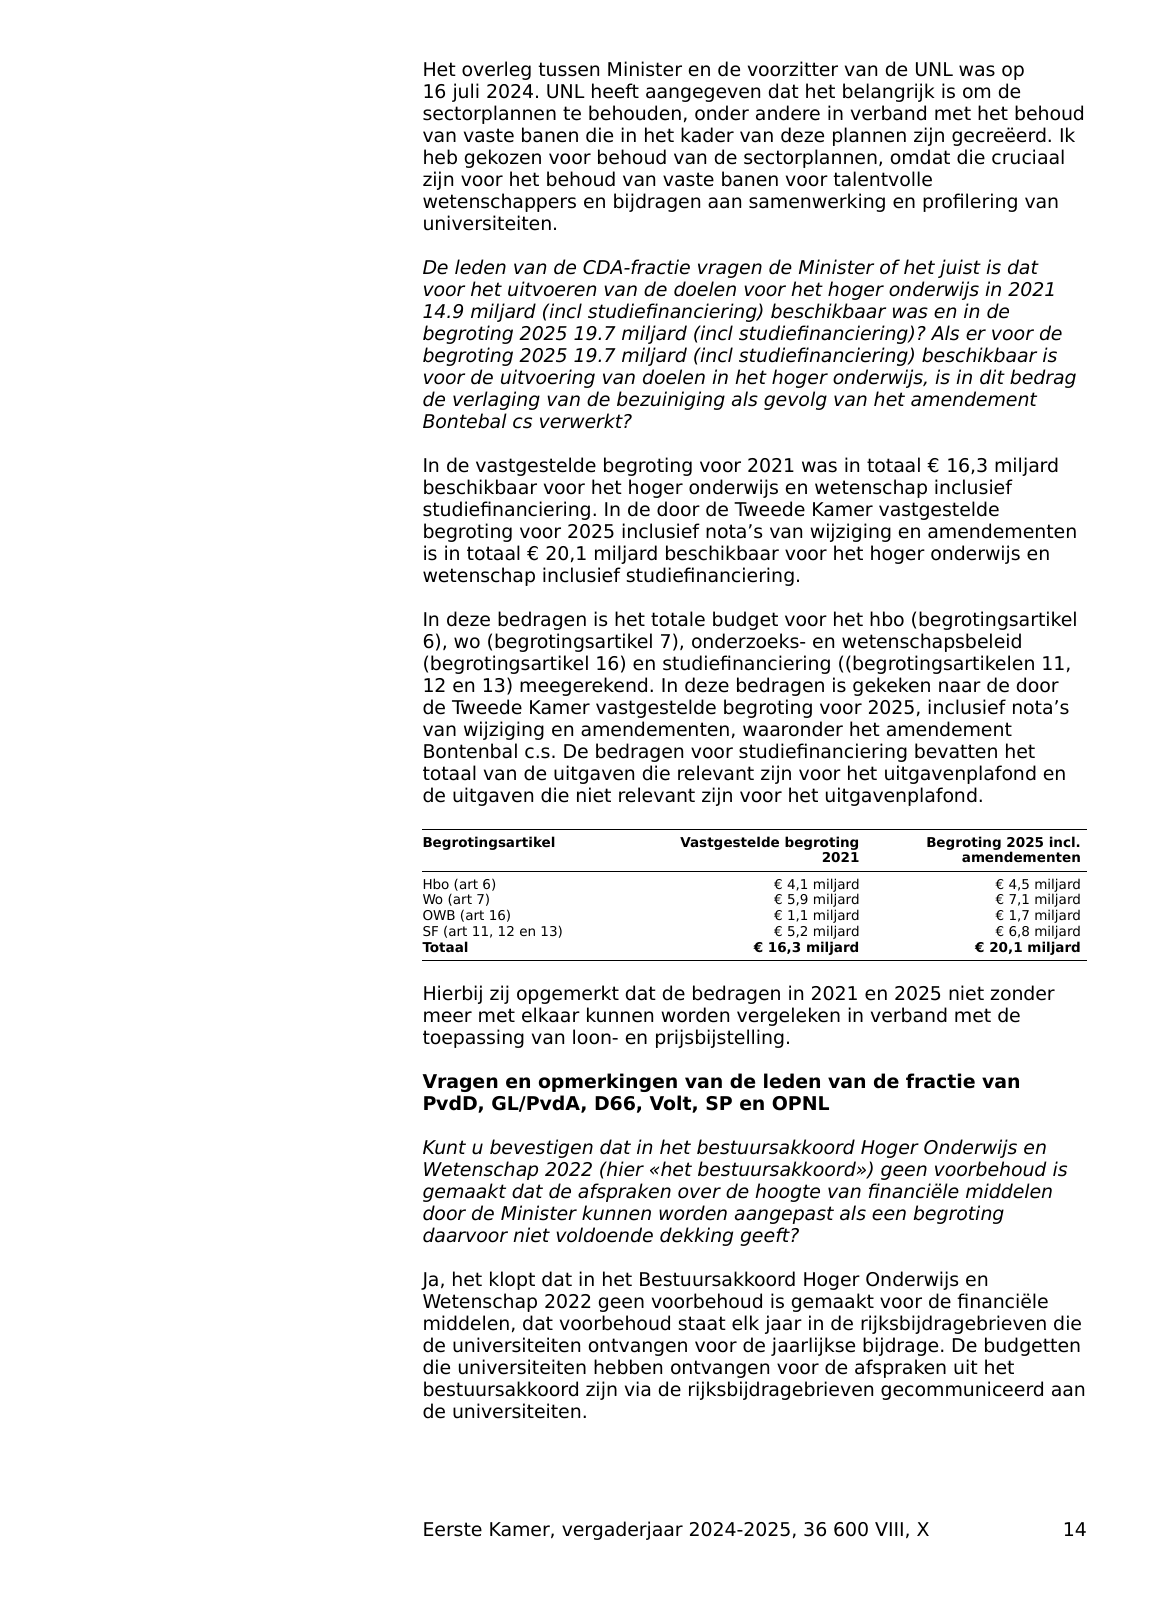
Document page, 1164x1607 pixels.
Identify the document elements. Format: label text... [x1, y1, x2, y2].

table_cell OWB (art 16) [422, 908, 644, 924]
text Hierbij zij opgemerkt dat de bedragen in 2021 en 2025 niet zonder meer met elkaar kunnen worden vergeleken in verband met de toepassing van loon- en prijsbijstelling. [422, 983, 1087, 1049]
table_cell € 7,1 miljard [865, 892, 1087, 908]
table_cell Totaal [422, 939, 644, 960]
table_cell Wo (art 7) [422, 892, 644, 908]
text In deze bedragen is het totale budget voor het hbo (begrotingsartikel 6), wo (begrotingsartikel 7), onderzoeks- en wetenschapsbeleid (begrotingsartikel 16) en studiefinanciering ((begrotingsartikelen 11, 12 en 13) meegerekend. In deze bedragen is gekeken naar de door de Tweede Kamer vastgestelde begroting voor 2025, inclusief nota’s van wijziging en amendementen, waaronder het amendement Bontenbal c.s. De bedragen voor studiefinanciering bevatten het totaal van de uitgaven die relevant zijn voor het uitgavenplafond en de uitgaven die niet relevant zijn voor het uitgavenplafond. [422, 609, 1087, 807]
table_cell SF (art 11, 12 en 13) [422, 924, 644, 939]
text Kunt u bevestigen dat in het bestuursakkoord Hoger Onderwijs en Wetenschap 2022 (hier «het bestuursakkoord») geen voorbehoud is gemaakt dat de afspraken over de hoogte van financiële middelen door de Minister kunnen worden aangepast als een begroting daarvoor niet voldoende dekking geeft? [422, 1137, 1087, 1247]
table_cell € 4,1 miljard [644, 872, 865, 892]
table_header Vastgestelde begroting 2021 [644, 830, 865, 871]
table_cell € 5,2 miljard [644, 924, 865, 939]
table_cell € 16,3 miljard [644, 939, 865, 960]
table_cell € 1,1 miljard [644, 908, 865, 924]
table_header Begroting 2025 incl. amendementen [865, 830, 1087, 871]
text Het overleg tussen Minister en de voorzitter van de UNL was op 16 juli 2024. UNL heeft aangegeven dat het belangrijk is om de sectorplannen te behouden, onder andere in verband met het behoud van vaste banen die in het kader van deze plannen zijn gecreëerd. Ik heb gekozen voor behoud van de sectorplannen, omdat die cruciaal zijn voor het behoud van vaste banen voor talentvolle wetenschappers en bijdragen aan samenwerking en profilering van universiteiten. [422, 59, 1087, 235]
table_cell Hbo (art 6) [422, 872, 644, 892]
table_cell € 5,9 miljard [644, 892, 865, 908]
table_cell € 4,5 miljard [865, 872, 1087, 892]
subtitle Vragen en opmerkingen van de leden van de fractie van PvdD, GL/PvdA, D66, Volt, SP en OPNL [422, 1071, 1087, 1115]
text Ja, het klopt dat in het Bestuursakkoord Hoger Onderwijs en Wetenschap 2022 geen voorbehoud is gemaakt voor de financiële middelen, dat voorbehoud staat elk jaar in de rijksbijdragebrieven die de universiteiten ontvangen voor de jaarlijkse bijdrage. De budgetten die universiteiten hebben ontvangen voor de afspraken uit het bestuursakkoord zijn via de rijksbijdragebrieven gecommuniceerd aan de universiteiten. [422, 1269, 1087, 1423]
table_header Begrotingsartikel [422, 830, 644, 871]
table_cell € 6,8 miljard [865, 924, 1087, 939]
table_cell € 1,7 miljard [865, 908, 1087, 924]
text De leden van de CDA-fractie vragen de Minister of het juist is dat voor het uitvoeren van de doelen voor het hoger onderwijs in 2021 14.9 miljard (incl studiefinanciering) beschikbaar was en in de begroting 2025 19.7 miljard (incl studiefinanciering)? Als er voor de begroting 2025 19.7 miljard (incl studiefinanciering) beschikbaar is voor de uitvoering van doelen in het hoger onderwijs, is in dit bedrag de verlaging van de bezuiniging als gevolg van het amendement Bontebal cs verwerkt? [422, 257, 1087, 433]
text In de vastgestelde begroting voor 2021 was in totaal € 16,3 miljard beschikbaar voor het hoger onderwijs en wetenschap inclusief studiefinanciering. In de door de Tweede Kamer vastgestelde begroting voor 2025 inclusief nota’s van wijziging en amendementen is in totaal € 20,1 miljard beschikbaar voor het hoger onderwijs en wetenschap inclusief studiefinanciering. [422, 455, 1087, 587]
table_cell € 20,1 miljard [865, 939, 1087, 960]
